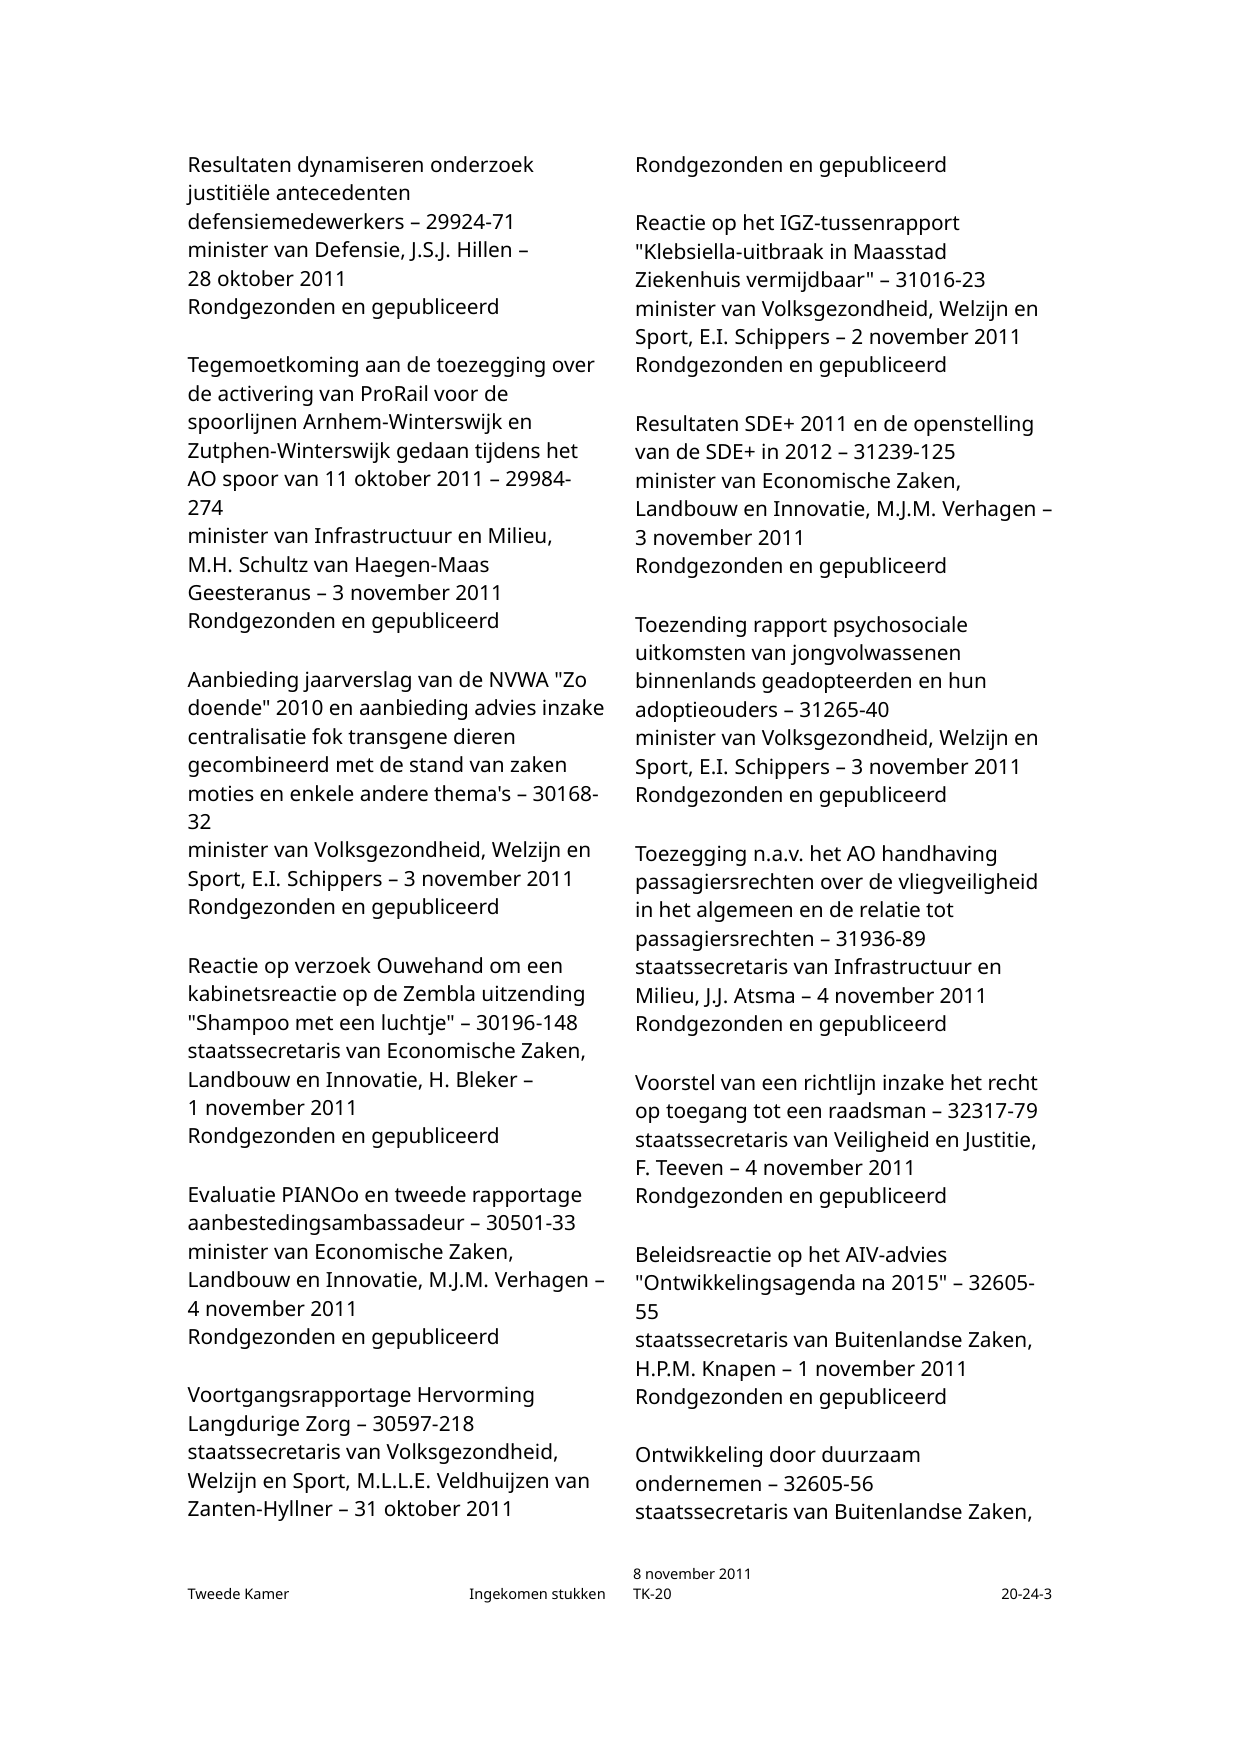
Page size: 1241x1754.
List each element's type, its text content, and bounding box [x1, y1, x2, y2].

text Voortgangsrapportage Hervorming Langdurige Zorg – 30597-218 [187, 1381, 605, 1437]
text Ontwikkeling door duurzaam ondernemen – 32605-56 [635, 1441, 1053, 1497]
text Beleidsreactie op het AIV-advies "Ontwikkelingsagenda na 2015" – 32605-55 [635, 1240, 1053, 1325]
text Resultaten dynamiseren onderzoek justitiële antecedenten defensiemedewerkers – 29924-71 [187, 150, 605, 235]
text minister van Economische Zaken, Landbouw en Innovatie, M.J.M. Verhagen – 4 november 2011 [187, 1237, 605, 1322]
text staatssecretaris van Buitenlandse Zaken, H.P.M. Knapen – 1 november 2011 [635, 1325, 1053, 1382]
text minister van Volksgezondheid, Welzijn en Sport, E.I. Schippers – 3 november 2011 [187, 836, 605, 892]
text Voorstel van een richtlijn inzake het recht op toegang tot een raadsman – 32317-79 [635, 1068, 1053, 1125]
text Toezending rapport psychosociale uitkomsten van jongvolwassenen binnenlands geadopteerden en hun adoptieouders – 31265-40 [635, 610, 1053, 723]
text staatssecretaris van Economische Zaken, Landbouw en Innovatie, H. Bleker – 1 november 2011 [187, 1036, 605, 1122]
text Rondgezonden en gepubliceerd [187, 292, 605, 321]
text Rondgezonden en gepubliceerd [635, 780, 1053, 809]
text Evaluatie PIANOo en tweede rapportage aanbestedingsambassadeur – 30501-33 [187, 1180, 605, 1237]
text Resultaten SDE+ 2011 en de openstelling van de SDE+ in 2012 – 31239-125 [635, 409, 1053, 466]
text staatssecretaris van Volksgezondheid, Welzijn en Sport, M.L.L.E. Veldhuijzen van Zanten-Hyllner – 31 oktober 2011 [187, 1437, 605, 1523]
text minister van Volksgezondheid, Welzijn en Sport, E.I. Schippers – 3 november 2011 [635, 723, 1053, 780]
text Tegemoetkoming aan de toezegging over de activering van ProRail voor de spoorlijnen Arnhem-Winterswijk en Zutphen-Winterswijk gedaan tijdens het AO spoor van 11 oktober 2011 – 29984-274 [187, 351, 605, 521]
text Toezegging n.a.v. het AO handhaving passagiersrechten over de vliegveiligheid in het algemeen en de relatie tot passagiersrechten – 31936-89 [635, 839, 1053, 952]
text minister van Defensie, J.S.J. Hillen – 28 oktober 2011 [187, 235, 605, 292]
text Rondgezonden en gepubliceerd [635, 1009, 1053, 1038]
text Rondgezonden en gepubliceerd [635, 150, 1053, 178]
text staatssecretaris van Veiligheid en Justitie, F. Teeven – 4 november 2011 [635, 1125, 1053, 1182]
text staatssecretaris van Infrastructuur en Milieu, J.J. Atsma – 4 november 2011 [635, 952, 1053, 1009]
text Rondgezonden en gepubliceerd [187, 607, 605, 635]
text Rondgezonden en gepubliceerd [187, 1322, 605, 1351]
text staatssecretaris van Buitenlandse Zaken, [635, 1497, 1053, 1526]
text Rondgezonden en gepubliceerd [187, 892, 605, 921]
text Rondgezonden en gepubliceerd [635, 1382, 1053, 1411]
text Reactie op het IGZ-tussenrapport "Klebsiella-uitbraak in Maasstad Ziekenhuis vermijdbaar" – 31016-23 [635, 208, 1053, 294]
text Rondgezonden en gepubliceerd [635, 1182, 1053, 1210]
text Aanbieding jaarverslag van de NVWA "Zo doende" 2010 en aanbieding advies inzake centralisatie fok transgene dieren gecombineerd met de stand van zaken moties en enkele andere thema's – 30168-32 [187, 665, 605, 836]
text Rondgezonden en gepubliceerd [635, 551, 1053, 580]
text Reactie op verzoek Ouwehand om een kabinetsreactie op de Zembla uitzending "Shampoo met een luchtje" – 30196-148 [187, 951, 605, 1036]
text Rondgezonden en gepubliceerd [187, 1122, 605, 1150]
text minister van Infrastructuur en Milieu, M.H. Schultz van Haegen-Maas Geesteranus – 3 november 2011 [187, 521, 605, 607]
text Rondgezonden en gepubliceerd [635, 351, 1053, 379]
text minister van Volksgezondheid, Welzijn en Sport, E.I. Schippers – 2 november 2011 [635, 294, 1053, 351]
text minister van Economische Zaken, Landbouw en Innovatie, M.J.M. Verhagen – 3 november 2011 [635, 466, 1053, 551]
